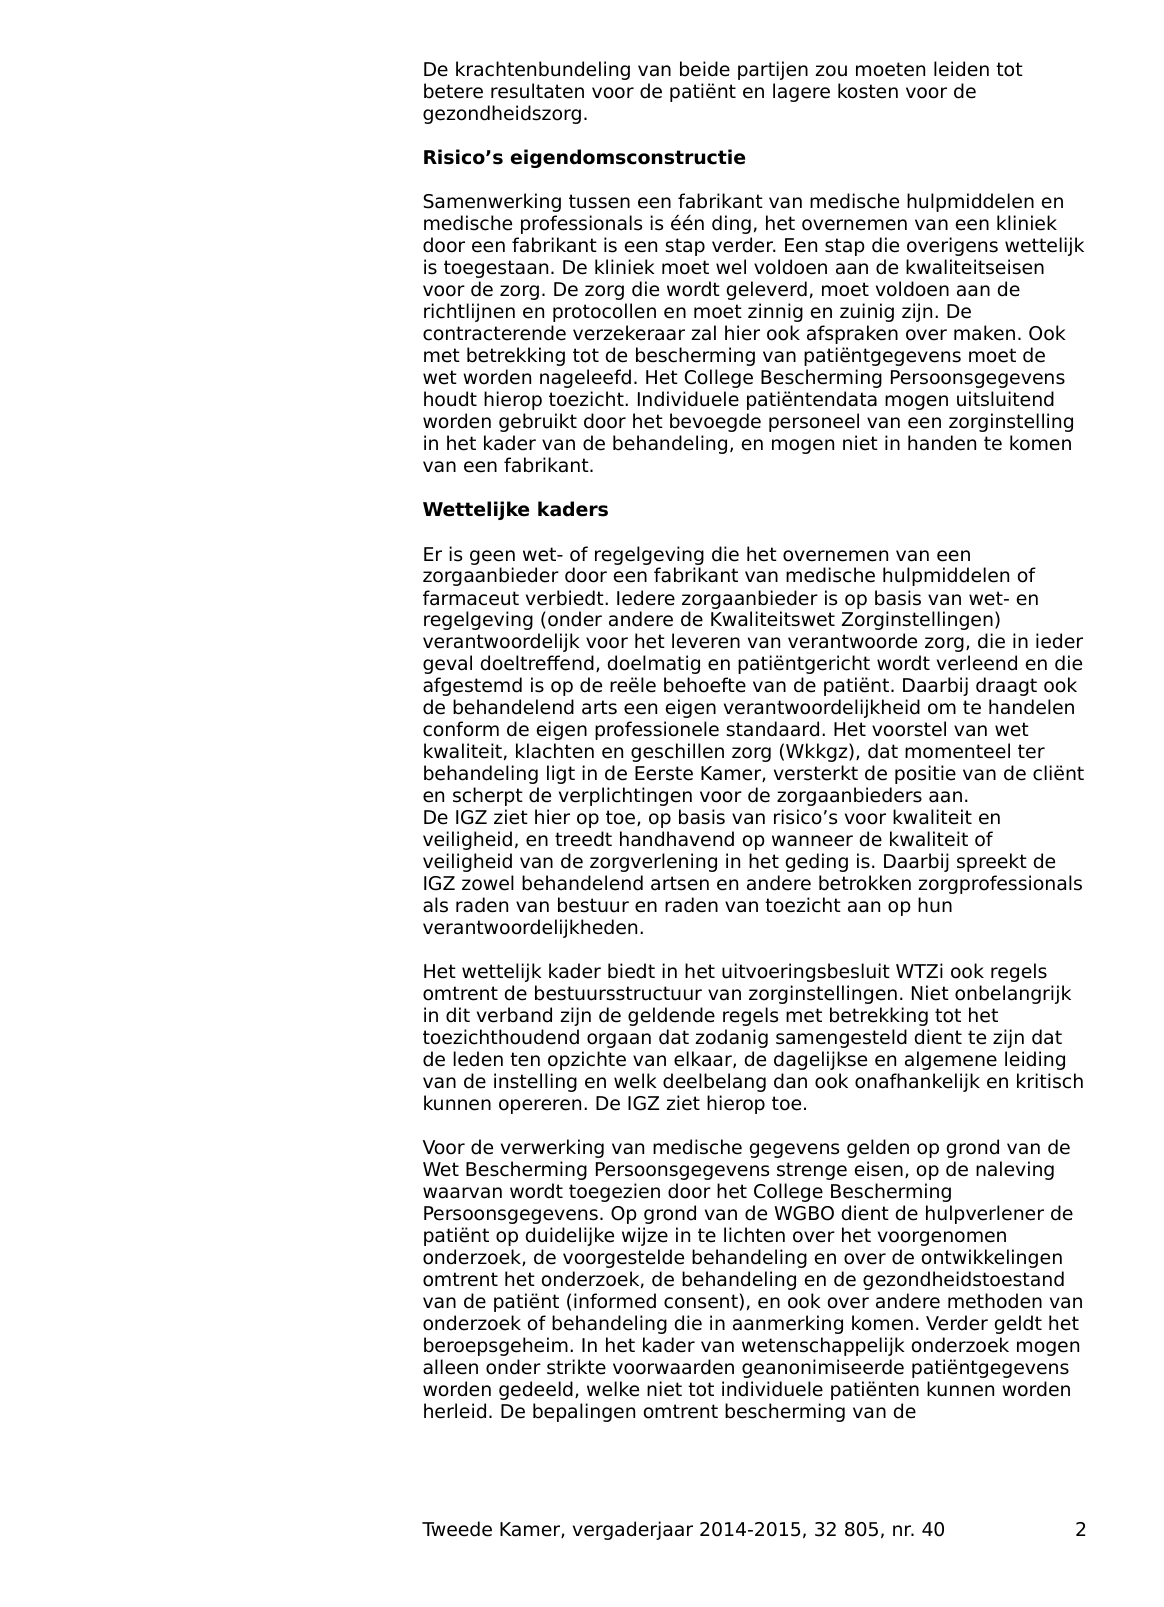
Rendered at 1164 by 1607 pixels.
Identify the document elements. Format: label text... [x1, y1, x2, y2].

subtitle Wettelijke kaders [422, 499, 1087, 521]
text Er is geen wet- of regelgeving die het overnemen van een zorgaanbieder door een fabrikant van medische hulpmiddelen of farmaceut verbiedt. Iedere zorgaanbieder is op basis van wet- en regelgeving (onder andere de Kwaliteitswet Zorginstellingen) verantwoordelijk voor het leveren van verantwoorde zorg, die in ieder geval doeltreffend, doelmatig en patiëntgericht wordt verleend en die afgestemd is op de reële behoefte van de patiënt. Daarbij draagt ook de behandelend arts een eigen verantwoordelijkheid om te handelen conform de eigen professionele standaard. Het voorstel van wet kwaliteit, klachten en geschillen zorg (Wkkgz), dat momenteel ter behandeling ligt in de Eerste Kamer, versterkt de positie van de cliënt en scherpt de verplichtingen voor de zorgaanbieders aan. [422, 543, 1087, 807]
text Voor de verwerking van medische gegevens gelden op grond van de Wet Bescherming Persoonsgegevens strenge eisen, op de naleving waarvan wordt toegezien door het College Bescherming Persoonsgegevens. Op grond van de WGBO dient de hulpverlener de patiënt op duidelijke wijze in te lichten over het voorgenomen onderzoek, de voorgestelde behandeling en over de ontwikkelingen omtrent het onderzoek, de behandeling en de gezondheidstoestand van de patiënt (informed consent), en ook over andere methoden van onderzoek of behandeling die in aanmerking komen. Verder geldt het beroepsgeheim. In het kader van wetenschappelijk onderzoek mogen alleen onder strikte voorwaarden geanonimiseerde patiëntgegevens worden gedeeld, welke niet tot individuele patiënten kunnen worden herleid. De bepalingen omtrent bescherming van de [422, 1137, 1087, 1423]
subtitle Risico’s eigendomsconstructie [422, 147, 1087, 169]
text De IGZ ziet hier op toe, op basis van risico’s voor kwaliteit en veiligheid, en treedt handhavend op wanneer de kwaliteit of veiligheid van de zorgverlening in het geding is. Daarbij spreekt de IGZ zowel behandelend artsen en andere betrokken zorgprofessionals als raden van bestuur en raden van toezicht aan op hun verantwoordelijkheden. [422, 807, 1087, 939]
text Samenwerking tussen een fabrikant van medische hulpmiddelen en medische professionals is één ding, het overnemen van een kliniek door een fabrikant is een stap verder. Een stap die overigens wettelijk is toegestaan. De kliniek moet wel voldoen aan de kwaliteitseisen voor de zorg. De zorg die wordt geleverd, moet voldoen aan de richtlijnen en protocollen en moet zinnig en zuinig zijn. De contracterende verzekeraar zal hier ook afspraken over maken. Ook met betrekking tot de bescherming van patiëntgegevens moet de wet worden nageleefd. Het College Bescherming Persoonsgegevens houdt hierop toezicht. Individuele patiëntendata mogen uitsluitend worden gebruikt door het bevoegde personeel van een zorginstelling in het kader van de behandeling, en mogen niet in handen te komen van een fabrikant. [422, 191, 1087, 477]
text Het wettelijk kader biedt in het uitvoeringsbesluit WTZi ook regels omtrent de bestuursstructuur van zorginstellingen. Niet onbelangrijk in dit verband zijn de geldende regels met betrekking tot het toezichthoudend orgaan dat zodanig samengesteld dient te zijn dat de leden ten opzichte van elkaar, de dagelijkse en algemene leiding van de instelling en welk deelbelang dan ook onafhankelijk en kritisch kunnen opereren. De IGZ ziet hierop toe. [422, 961, 1087, 1115]
text De krachtenbundeling van beide partijen zou moeten leiden tot betere resultaten voor de patiënt en lagere kosten voor de gezondheidszorg. [422, 59, 1087, 125]
